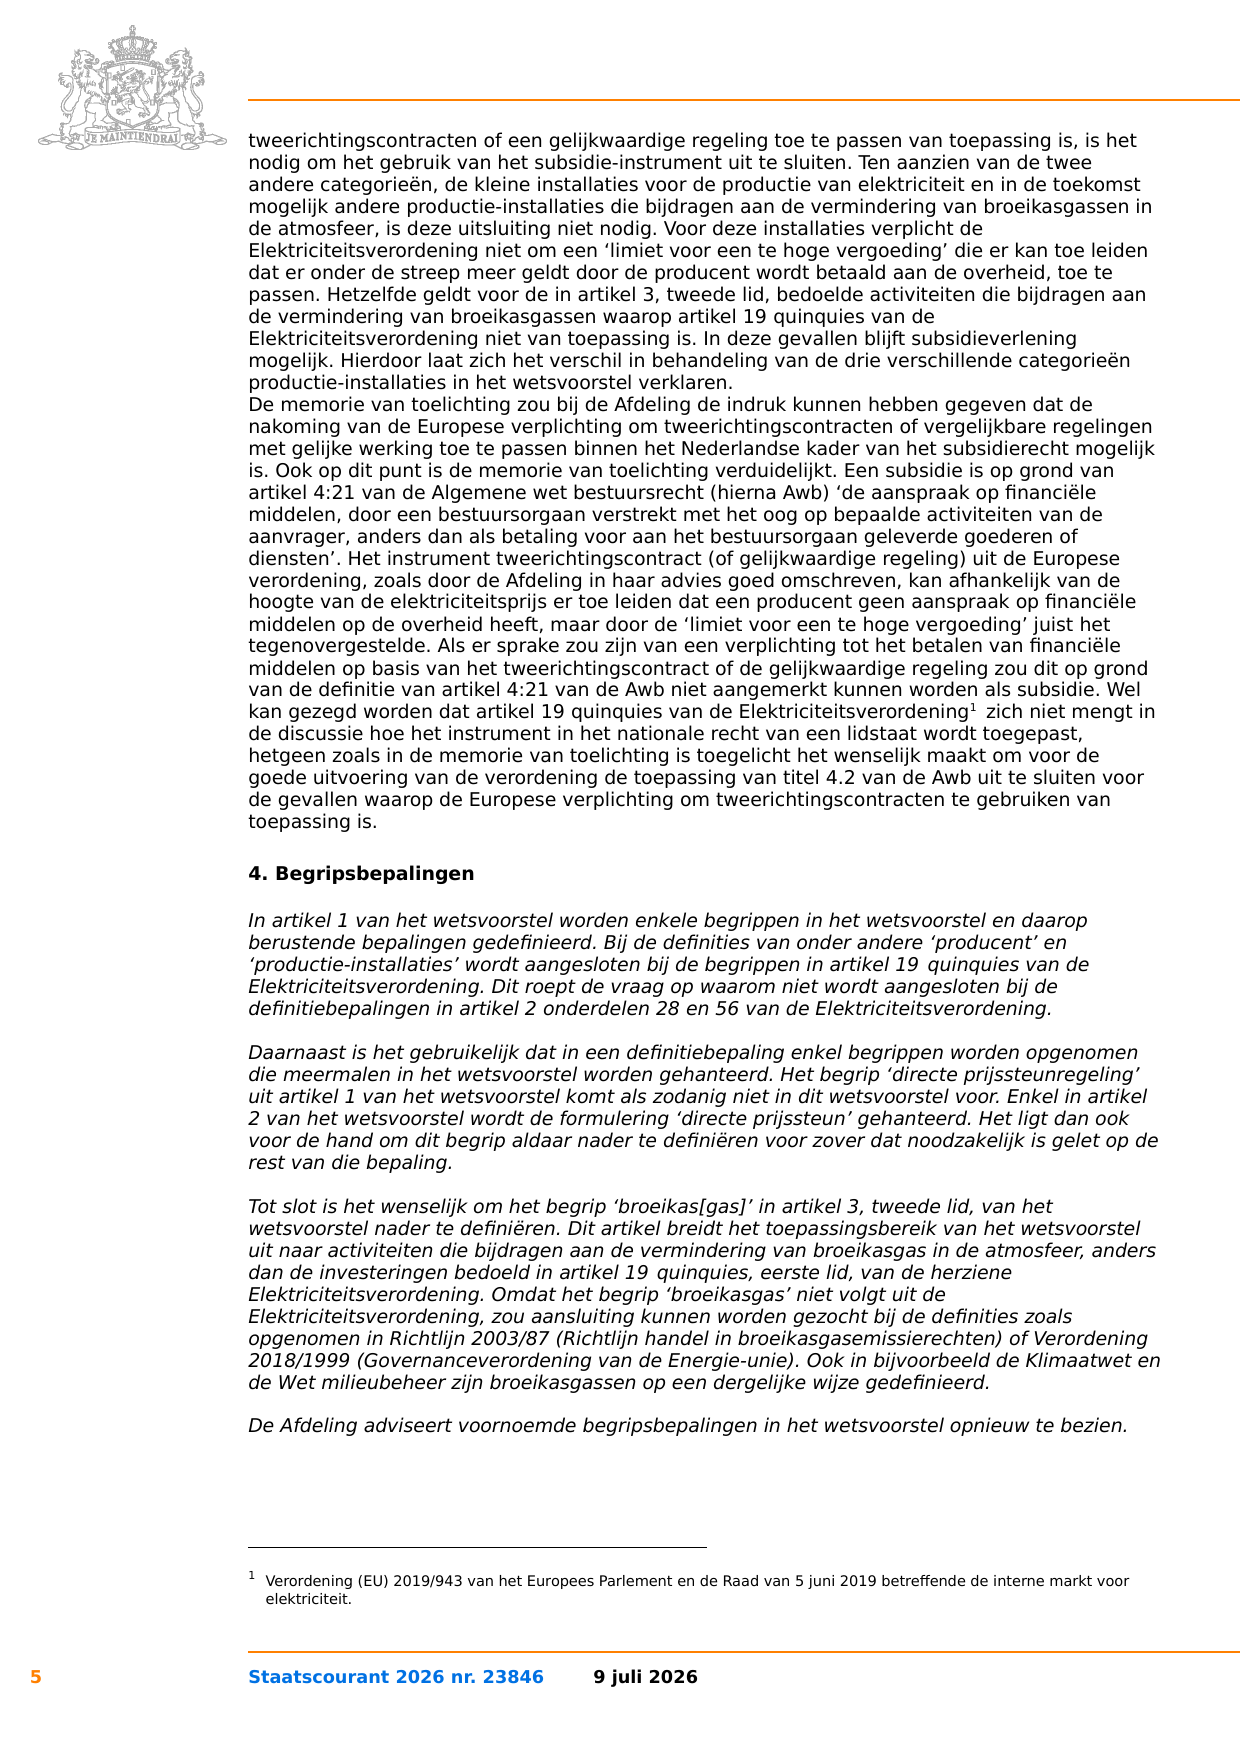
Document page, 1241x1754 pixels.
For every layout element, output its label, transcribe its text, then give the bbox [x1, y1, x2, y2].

subtitle 4. Begripsbepalingen [248, 863, 1163, 885]
text De memorie van toelichting zou bij de Afdeling de indruk kunnen hebben gegeven dat de nakoming van de Europese verplichting om tweerichtingscontracten of vergelijkbare regelingen met gelijke werking toe te passen binnen het Nederlandse kader van het subsidierecht mogelijk is. Ook op dit punt is de memorie van toelichting verduidelijkt. Een subsidie is op grond van artikel 4:21 van de Algemene wet bestuursrecht (hierna Awb) ‘de aanspraak op financiële middelen, door een bestuursorgaan verstrekt met het oog op bepaalde activiteiten van de aanvrager, anders dan als betaling voor aan het bestuursorgaan geleverde goederen of diensten’. Het instrument tweerichtingscontract (of gelijkwaardige regeling) uit de Europese verordening, zoals door de Afdeling in haar advies goed omschreven, kan afhankelijk van de hoogte van de elektriciteitsprijs er toe leiden dat een producent geen aanspraak op financiële middelen op de overheid heeft, maar door de ‘limiet voor een te hoge vergoeding’ juist het tegenovergestelde. Als er sprake zou zijn van een verplichting tot het betalen van financiële middelen op basis van het tweerichtingscontract of de gelijkwaardige regeling zou dit op grond van de definitie van artikel 4:21 van de Awb niet aangemerkt kunnen worden als subsidie. Wel kan gezegd worden dat artikel 19 quinquies van de Elektriciteitsverordening zich niet mengt in de discussie hoe het instrument in het nationale recht van een lidstaat wordt toegepast, hetgeen zoals in de memorie van toelichting is toegelicht het wenselijk maakt om voor de goede uitvoering van de verordening de toepassing van titel 4.2 van de Awb uit te sluiten voor de gevallen waarop de Europese verplichting om tweerichtingscontracten te gebruiken van toepassing is. [248, 394, 1163, 833]
text De Afdeling adviseert voornoemde begripsbepalingen in het wetsvoorstel opnieuw te bezien. [248, 1415, 1163, 1437]
picture [38, 25, 227, 150]
text Tot slot is het wenselijk om het begrip ‘broeikas[gas]’ in artikel 3, tweede lid, van het wetsvoorstel nader te definiëren. Dit artikel breidt het toepassingsbereik van het wetsvoorstel uit naar activiteiten die bijdragen aan de vermindering van broeikasgas in de atmosfeer, anders dan de investeringen bedoeld in artikel 19 quinquies, eerste lid, van de herziene Elektriciteitsverordening. Omdat het begrip ‘broeikasgas’ niet volgt uit de Elektriciteitsverordening, zou aansluiting kunnen worden gezocht bij de definities zoals opgenomen in Richtlijn 2003/87 (Richtlijn handel in broeikasgasemissierechten) of Verordening 2018/1999 (Governanceverordening van de Energie-unie). Ook in bijvoorbeeld de Klimaatwet en de Wet milieubeheer zijn broeikasgassen op een dergelijke wijze gedefinieerd. [248, 1196, 1163, 1393]
text Verordening (EU) 2019/943 van het Europees Parlement en de Raad van 5 juni 2019 betreffende de interne markt voor elektriciteit. [248, 1569, 1163, 1608]
text tweerichtingscontracten of een gelijkwaardige regeling toe te passen van toepassing is, is het nodig om het gebruik van het subsidie-instrument uit te sluiten. Ten aanzien van de twee andere categorieën, de kleine installaties voor de productie van elektriciteit en in de toekomst mogelijk andere productie-installaties die bijdragen aan de vermindering van broeikasgassen in de atmosfeer, is deze uitsluiting niet nodig. Voor deze installaties verplicht de Elektriciteitsverordening niet om een ‘limiet voor een te hoge vergoeding’ die er kan toe leiden dat er onder de streep meer geldt door de producent wordt betaald aan de overheid, toe te passen. Hetzelfde geldt voor de in artikel 3, tweede lid, bedoelde activiteiten die bijdragen aan de vermindering van broeikasgassen waarop artikel 19 quinquies van de Elektriciteitsverordening niet van toepassing is. In deze gevallen blijft subsidieverlening mogelijk. Hierdoor laat zich het verschil in behandeling van de drie verschillende categorieën productie-installaties in het wetsvoorstel verklaren. [248, 130, 1163, 394]
text Daarnaast is het gebruikelijk dat in een definitiebepaling enkel begrippen worden opgenomen die meermalen in het wetsvoorstel worden gehanteerd. Het begrip ‘directe prijssteunregeling’ uit artikel 1 van het wetsvoorstel komt als zodanig niet in dit wetsvoorstel voor. Enkel in artikel 2 van het wetsvoorstel wordt de formulering ‘directe prijssteun’ gehanteerd. Het ligt dan ook voor de hand om dit begrip aldaar nader te definiëren voor zover dat noodzakelijk is gelet op de rest van die bepaling. [248, 1042, 1163, 1174]
text In artikel 1 van het wetsvoorstel worden enkele begrippen in het wetsvoorstel en daarop berustende bepalingen gedefinieerd. Bij de definities van onder andere ‘producent’ en ‘productie-installaties’ wordt aangesloten bij de begrippen in artikel 19 quinquies van de Elektriciteitsverordening. Dit roept de vraag op waarom niet wordt aangesloten bij de definitiebepalingen in artikel 2 onderdelen 28 en 56 van de Elektriciteitsverordening. [248, 910, 1163, 1020]
